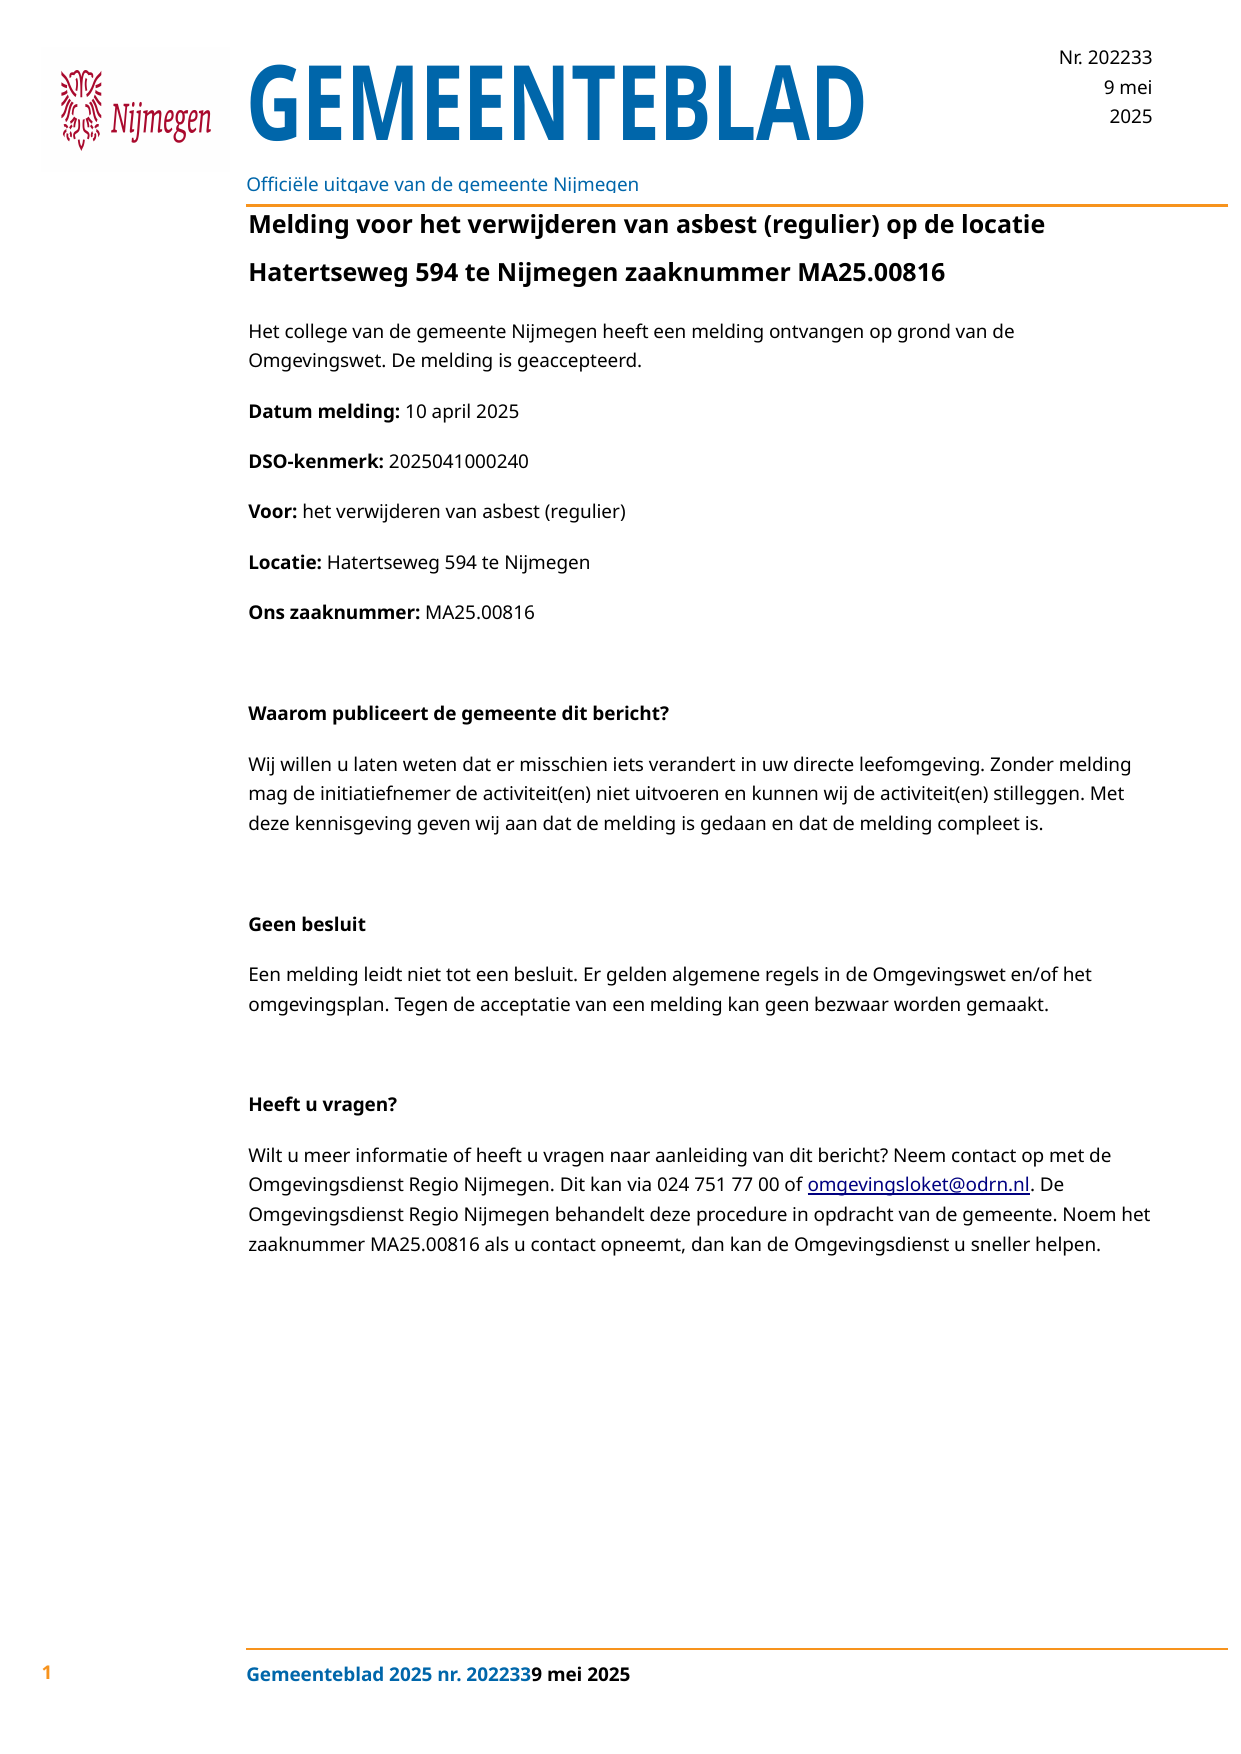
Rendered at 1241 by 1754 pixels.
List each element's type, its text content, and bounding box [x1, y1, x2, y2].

text Locatie: Hatertseweg 594 te Nijmegen [248, 549, 1152, 575]
text Het college van de gemeente Nijmegen heeft een melding ontvangen op grond van de Omgevingswet. De melding is geaccepteerd. [248, 318, 1152, 373]
text Datum melding: 10 april 2025 [248, 398, 1152, 424]
picture [41, 47, 231, 172]
text Ons zaaknummer: MA25.00816 [248, 599, 1152, 625]
text Een melding leidt niet tot een besluit. Er gelden algemene regels in de Omgevingswet en/of het omgevingsplan. Tegen de acceptatie van een melding kan geen bezwaar worden gemaakt. [248, 961, 1152, 1017]
text Voor: het verwijderen van asbest (regulier) [248, 499, 1152, 524]
text Geen besluit [248, 911, 1152, 937]
text Heeft u vragen? [248, 1092, 1152, 1117]
text Wij willen u laten weten dat er misschien iets verandert in uw directe leefomgeving. Zonder melding mag de initiatiefnemer de activiteit(en) niet uitvoeren en kunnen wij de activiteit(en) stilleggen. Met deze kennisgeving geven wij aan dat de melding is gedaan en dat de melding compleet is. [248, 751, 1152, 836]
text Melding voor het verwijderen van asbest (regulier) op de locatie Hatertseweg 594 te Nijmegen zaaknummer MA25.00816 [248, 207, 1152, 288]
text Wilt u meer informatie of heeft u vragen naar aanleiding van dit bericht? Neem contact op met de Omgevingsdienst Regio Nijmegen. Dit kan via 024 751 77 00 of omgevingsloket@odrn.nl. De Omgevingsdienst Regio Nijmegen behandelt deze procedure in opdracht van de gemeente. Noem het zaaknummer MA25.00816 als u contact opneemt, dan kan de Omgevingsdienst u sneller helpen. [248, 1142, 1152, 1257]
text Waarom publiceert de gemeente dit bericht? [248, 700, 1152, 726]
text DSO-kenmerk: 2025041000240 [248, 448, 1152, 474]
